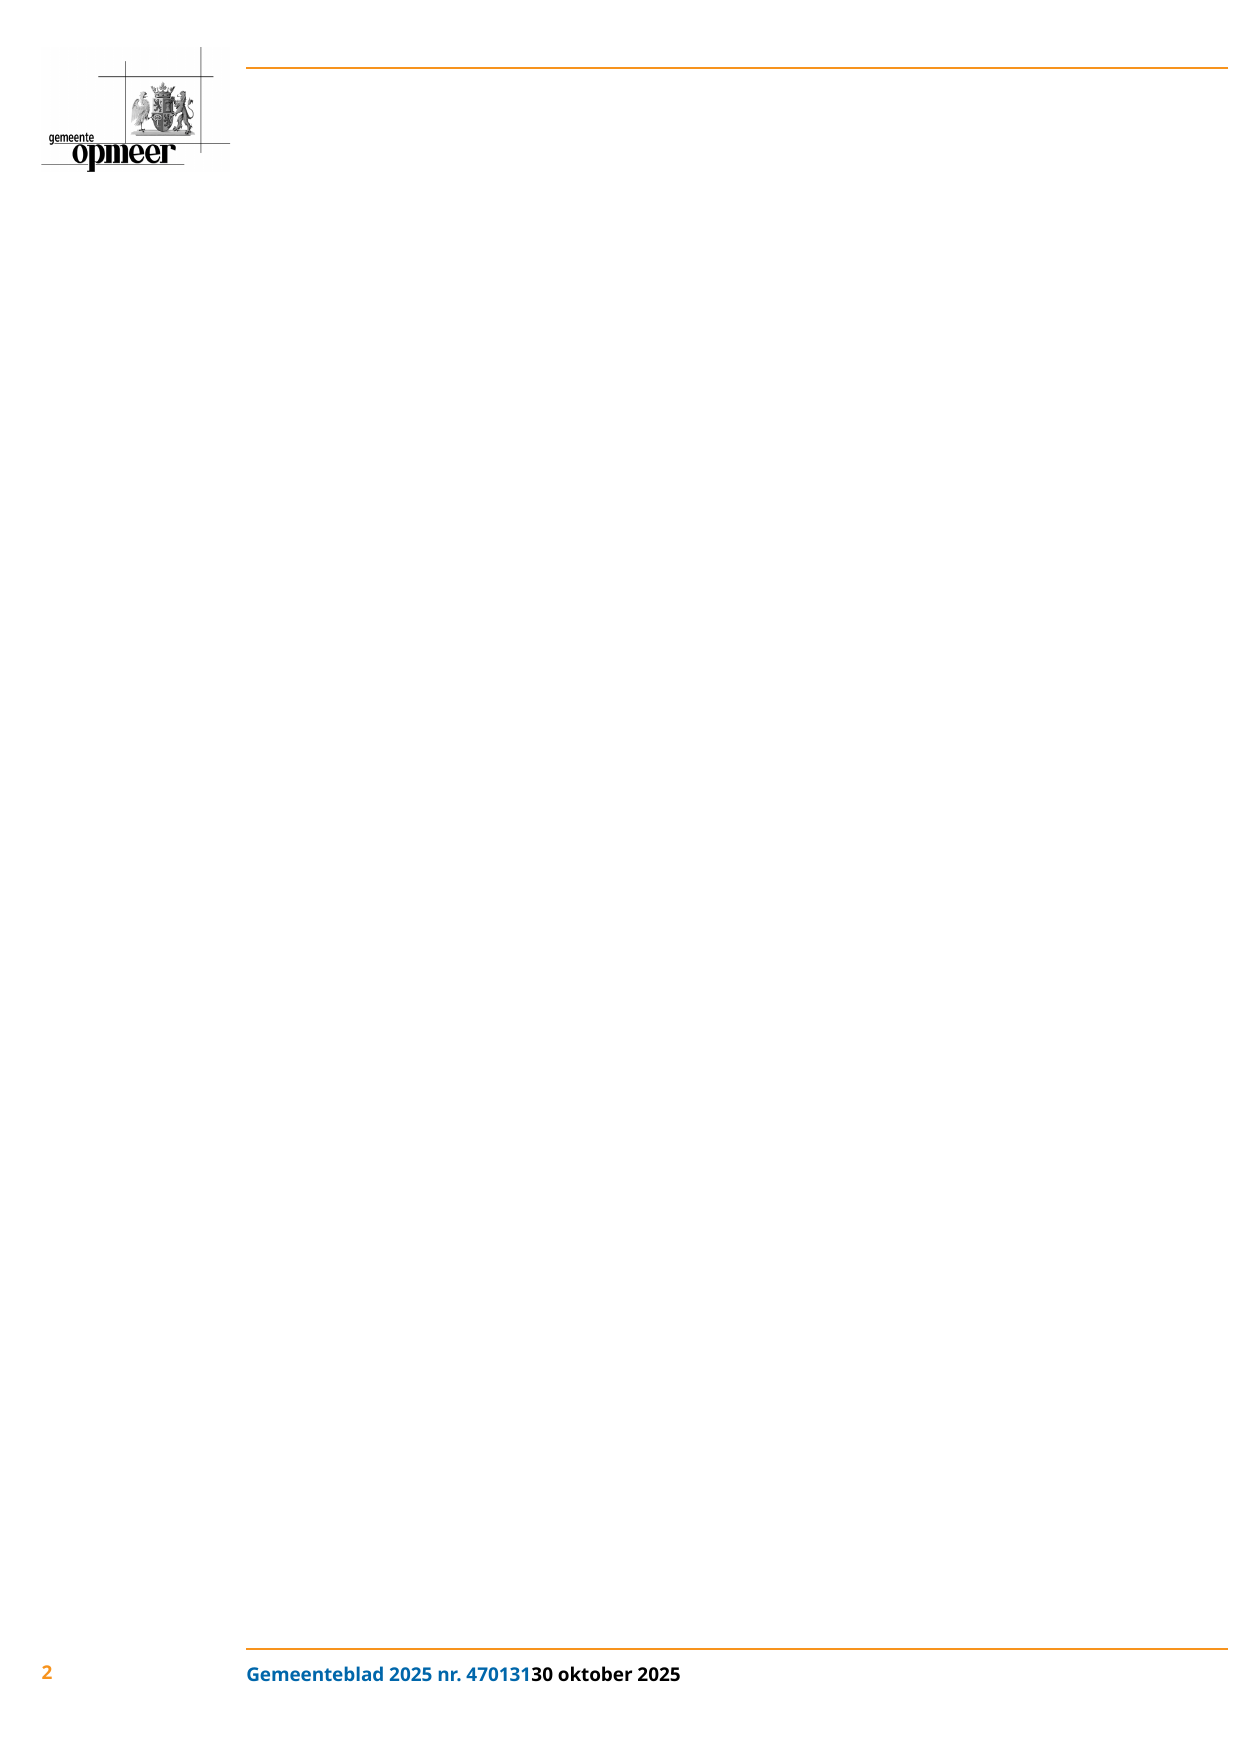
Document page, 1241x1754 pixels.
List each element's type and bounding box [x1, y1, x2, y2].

picture [41, 47, 231, 172]
